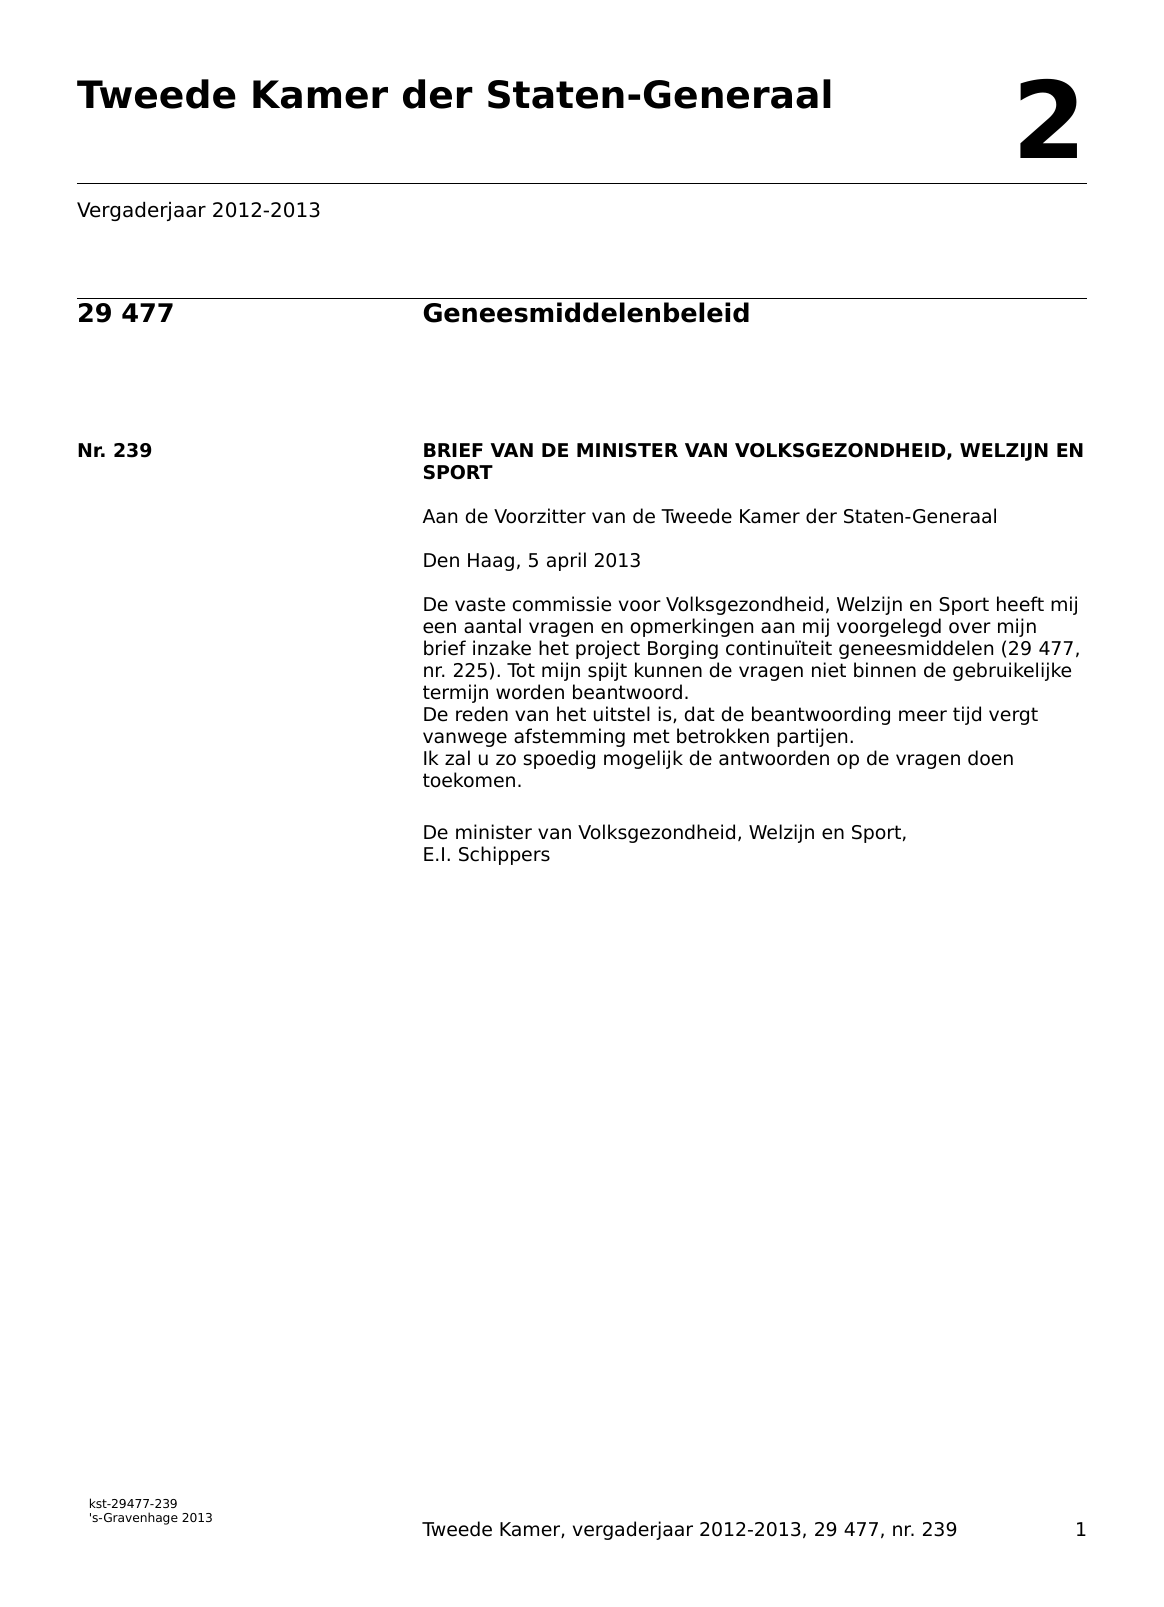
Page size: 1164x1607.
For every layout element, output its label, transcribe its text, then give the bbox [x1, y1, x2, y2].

subtitle 29 477 Geneesmiddelenbeleid [77, 299, 1087, 329]
table_header Tweede Kamer der Staten-Generaal [77, 59, 886, 183]
text kst-29477-239 [88, 1497, 323, 1511]
text De minister van Volksgezondheid, Welzijn en Sport, E.I. Schippers [422, 822, 1087, 866]
table_cell Vergaderjaar 2012-2013 [77, 184, 1087, 298]
text De vaste commissie voor Volksgezondheid, Welzijn en Sport heeft mij een aantal vragen en opmerkingen aan mij voorgelegd over mijn brief inzake het project Borging continuïteit geneesmiddelen (29 477, nr. 225). Tot mijn spijt kunnen de vragen niet binnen de gebruikelijke termijn worden beantwoord. [422, 594, 1087, 704]
table_header 2 [886, 59, 1087, 183]
text Aan de Voorzitter van de Tweede Kamer der Staten-Generaal [422, 506, 1087, 528]
subtitle Nr. 239 BRIEF VAN DE MINISTER VAN VOLKSGEZONDHEID, WELZIJN EN SPORT [77, 440, 1087, 484]
text Den Haag, 5 april 2013 [422, 550, 1087, 572]
text Ik zal u zo spoedig mogelijk de antwoorden op de vragen doen toekomen. [422, 748, 1087, 792]
text 's-Gravenhage 2013 [88, 1511, 323, 1525]
text De reden van het uitstel is, dat de beantwoording meer tijd vergt vanwege afstemming met betrokken partijen. [422, 704, 1087, 748]
